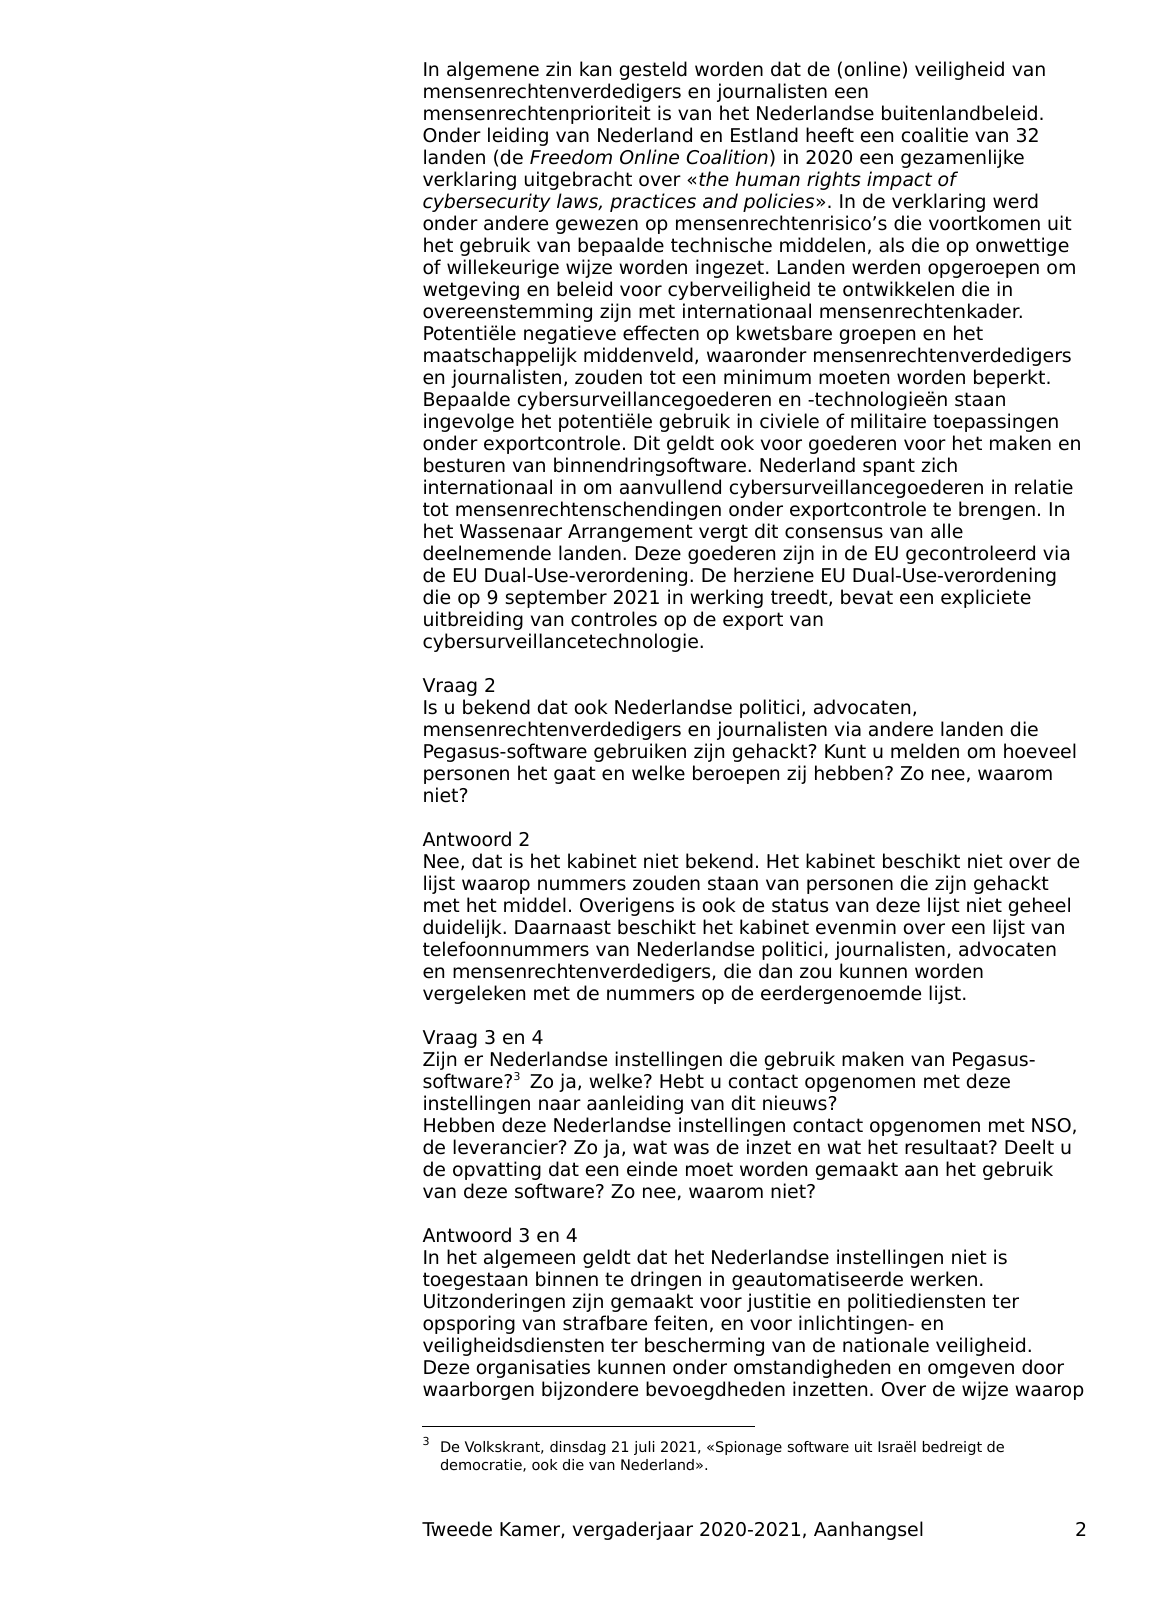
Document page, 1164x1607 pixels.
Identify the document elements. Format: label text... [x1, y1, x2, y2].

text Bepaalde cybersurveillancegoederen en -technologieën staan ingevolge het potentiële gebruik in civiele of militaire toepassingen onder exportcontrole. Dit geldt ook voor goederen voor het maken en besturen van binnendringsoftware. Nederland spant zich internationaal in om aanvullend cybersurveillancegoederen in relatie tot mensenrechtenschendingen onder exportcontrole te brengen. In het Wassenaar Arrangement vergt dit consensus van alle deelnemende landen. Deze goederen zijn in de EU gecontroleerd via de EU Dual-Use-verordening. De herziene EU Dual-Use-verordening die op 9 september 2021 in werking treedt, bevat een expliciete uitbreiding van controles op de export van cybersurveillancetechnologie. [422, 389, 1087, 652]
text In het algemeen geldt dat het Nederlandse instellingen niet is toegestaan binnen te dringen in geautomatiseerde werken. Uitzonderingen zijn gemaakt voor justitie en politiediensten ter opsporing van strafbare feiten, en voor inlichtingen- en veiligheidsdiensten ter bescherming van de nationale veiligheid. Deze organisaties kunnen onder omstandigheden en omgeven door waarborgen bijzondere bevoegdheden inzetten. Over de wijze waarop [422, 1247, 1087, 1401]
text Is u bekend dat ook Nederlandse politici, advocaten, mensenrechtenverdedigers en journalisten via andere landen die Pegasus-software gebruiken zijn gehackt? Kunt u melden om hoeveel personen het gaat en welke beroepen zij hebben? Zo nee, waarom niet? [422, 697, 1087, 807]
text In algemene zin kan gesteld worden dat de (online) veiligheid van mensenrechtenverdedigers en journalisten een mensenrechtenprioriteit is van het Nederlandse buitenlandbeleid. Onder leiding van Nederland en Estland heeft een coalitie van 32 landen (de Freedom Online Coalition) in 2020 een gezamenlijke verklaring uitgebracht over «the human rights impact of cybersecurity laws, practices and policies». In de verklaring werd onder andere gewezen op mensenrechtenrisico’s die voortkomen uit het gebruik van bepaalde technische middelen, als die op onwettige of willekeurige wijze worden ingezet. Landen werden opgeroepen om wetgeving en beleid voor cyberveiligheid te ontwikkelen die in overeenstemming zijn met internationaal mensenrechtenkader. Potentiële negatieve effecten op kwetsbare groepen en het maatschappelijk middenveld, waaronder mensenrechtenverdedigers en journalisten, zouden tot een minimum moeten worden beperkt. [422, 59, 1087, 389]
text Antwoord 2 [422, 829, 1087, 851]
text Nee, dat is het kabinet niet bekend. Het kabinet beschikt niet over de lijst waarop nummers zouden staan van personen die zijn gehackt met het middel. Overigens is ook de status van deze lijst niet geheel duidelijk. Daarnaast beschikt het kabinet evenmin over een lijst van telefoonnummers van Nederlandse politici, journalisten, advocaten en mensenrechtenverdedigers, die dan zou kunnen worden vergeleken met de nummers op de eerdergenoemde lijst. [422, 851, 1087, 1004]
text Vraag 2 [422, 675, 1087, 697]
text Hebben deze Nederlandse instellingen contact opgenomen met NSO, de leverancier? Zo ja, wat was de inzet en wat het resultaat? Deelt u de opvatting dat een einde moet worden gemaakt aan het gebruik van deze software? Zo nee, waarom niet? [422, 1115, 1087, 1203]
text Vraag 3 en 4 [422, 1027, 1087, 1049]
text Zijn er Nederlandse instellingen die gebruik maken van Pegasus-software? Zo ja, welke? Hebt u contact opgenomen met deze instellingen naar aanleiding van dit nieuws? [422, 1049, 1087, 1115]
text Antwoord 3 en 4 [422, 1225, 1087, 1247]
text De Volkskrant, dinsdag 21 juli 2021, «Spionage software uit Israël bedreigt de democratie, ook die van Nederland». [422, 1435, 1087, 1474]
